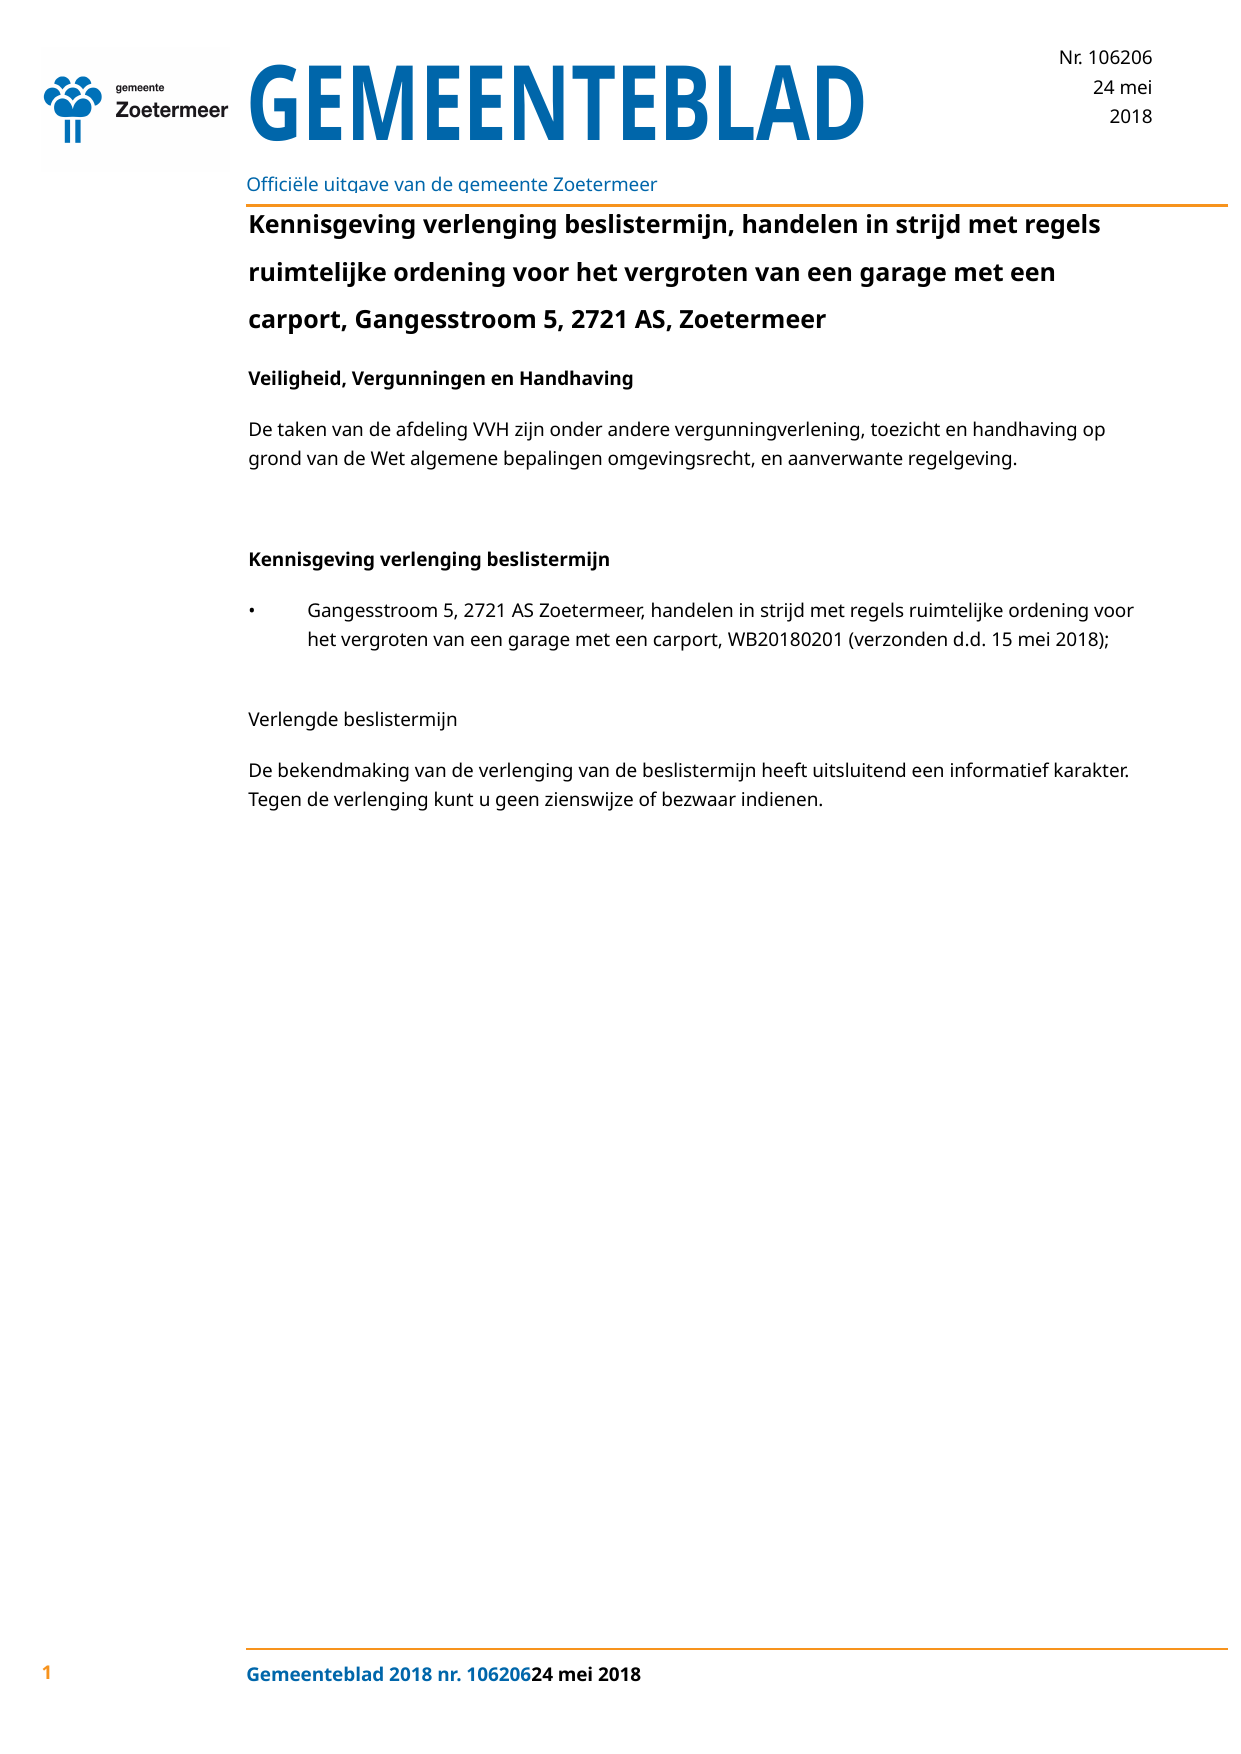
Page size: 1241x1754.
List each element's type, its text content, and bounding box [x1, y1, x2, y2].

list Gangesstroom 5, 2721 AS Zoetermeer, handelen in strijd met regels ruimtelijke ordening voor het vergroten van een garage met een carport, WB20180201 (verzonden d.d. 15 mei 2018); [248, 597, 1152, 652]
text Veiligheid, Vergunningen en Handhaving [248, 366, 1152, 391]
text De bekendmaking van de verlenging van de beslistermijn heeft uitsluitend een informatief karakter. Tegen de verlenging kunt u geen zienswijze of bezwaar indienen. [248, 757, 1152, 812]
text De taken van de afdeling VVH zijn onder andere vergunningverlening, toezicht en handhaving op grond van de Wet algemene bepalingen omgevingsrecht, en aanverwante regelgeving. [248, 416, 1152, 471]
text Kennisgeving verlenging beslistermijn [248, 546, 1152, 572]
text Verlengde beslistermijn [248, 706, 1152, 732]
text Kennisgeving verlenging beslistermijn, handelen in strijd met regels ruimtelijke ordening voor het vergroten van een garage met een carport, Gangesstroom 5, 2721 AS, Zoetermeer [248, 207, 1152, 336]
picture [41, 47, 231, 172]
